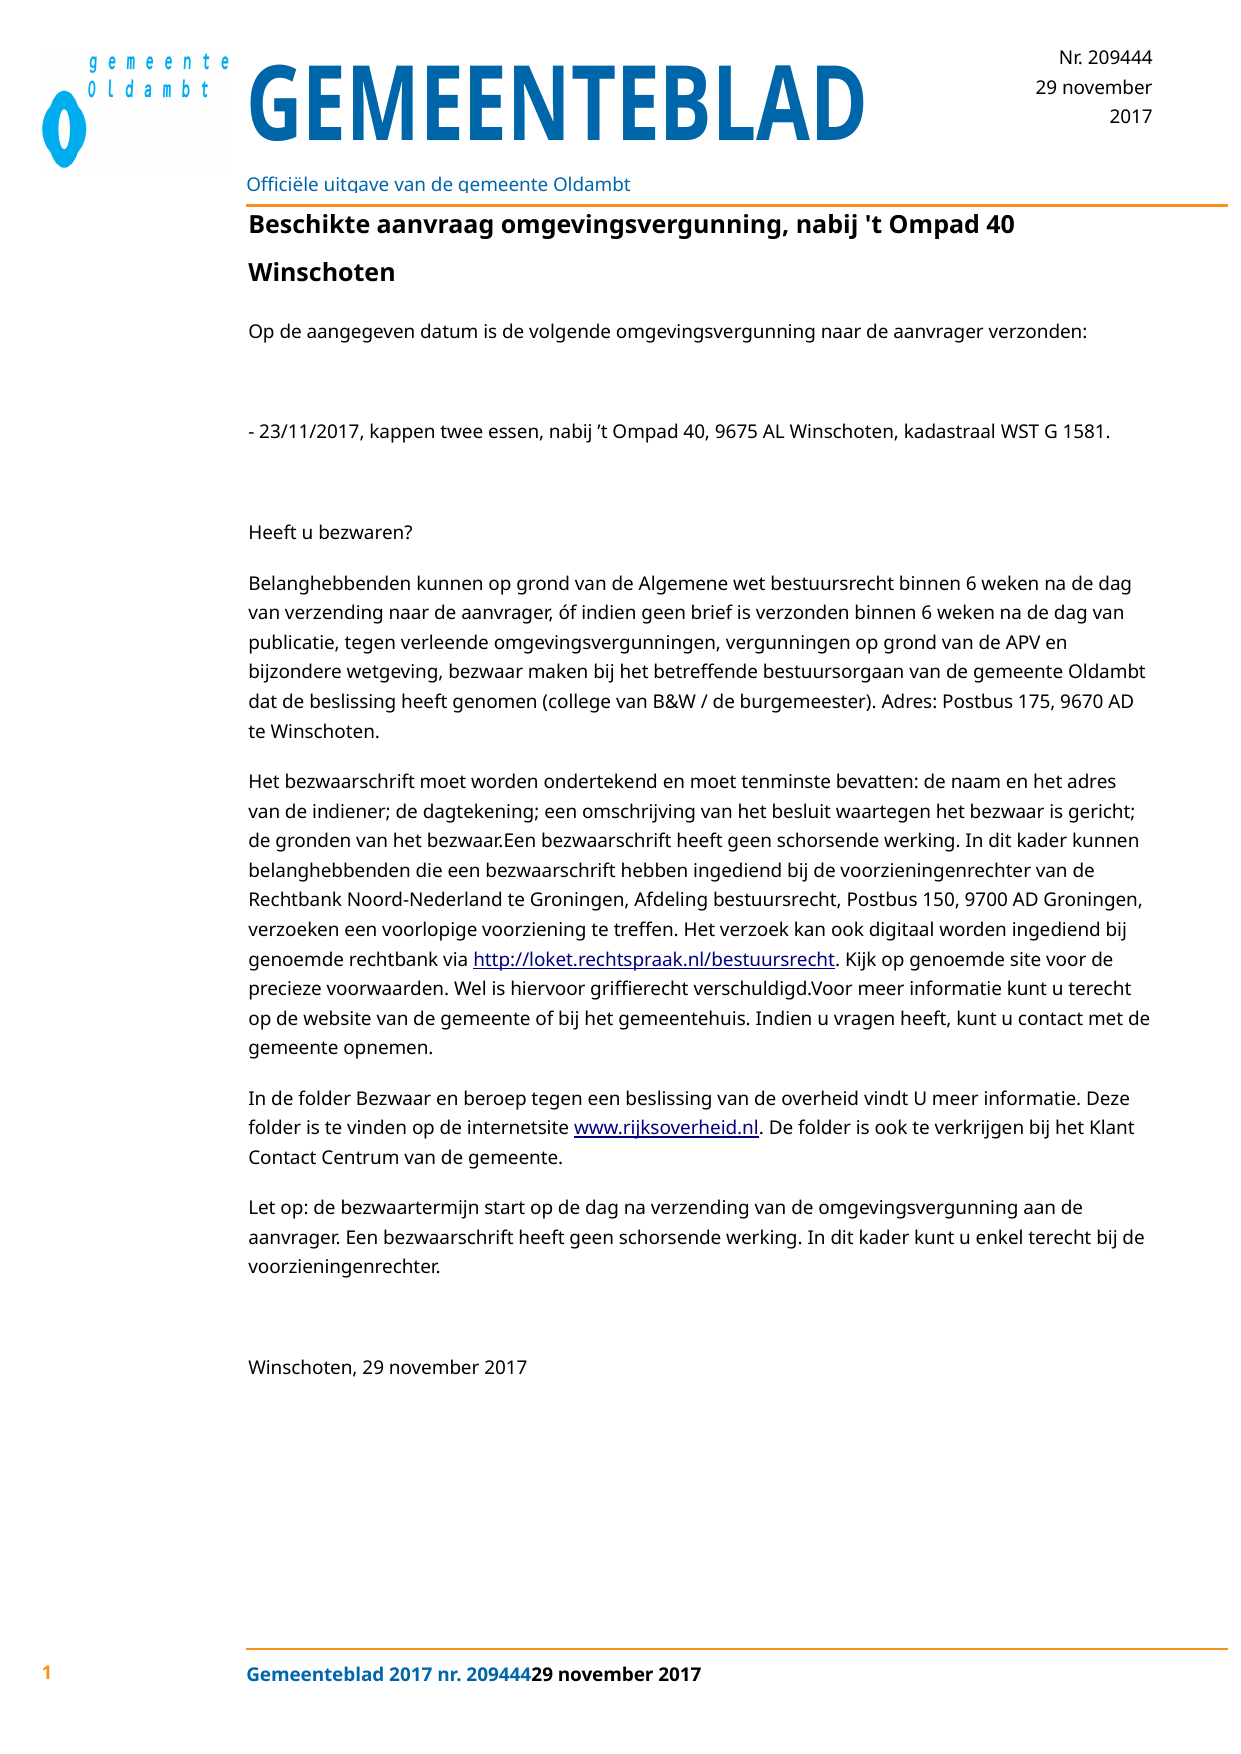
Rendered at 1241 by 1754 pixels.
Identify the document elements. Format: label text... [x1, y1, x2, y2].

text Op de aangegeven datum is de volgende omgevingsvergunning naar de aanvrager verzonden: [248, 318, 1152, 344]
text - 23/11/2017, kappen twee essen, nabij ’t Ompad 40, 9675 AL Winschoten, kadastraal WST G 1581. [248, 419, 1152, 444]
text Belanghebbenden kunnen op grond van de Algemene wet bestuursrecht binnen 6 weken na de dag van verzending naar de aanvrager, óf indien geen brief is verzonden binnen 6 weken na de dag van publicatie, tegen verleende omgevingsvergunningen, vergunningen op grond van de APV en bijzondere wetgeving, bezwaar maken bij het betreffende bestuursorgaan van de gemeente Oldambt dat de beslissing heeft genomen (college van B&W / de burgemeester). Adres: Postbus 175, 9670 AD te Winschoten. [248, 570, 1152, 744]
text Heeft u bezwaren? [248, 519, 1152, 545]
text Let op: de bezwaartermijn start op de dag na verzending van de omgevingsvergunning aan de aanvrager. Een bezwaarschrift heeft geen schorsende werking. In dit kader kunt u enkel terecht bij de voorzieningenrechter. [248, 1194, 1152, 1279]
picture [41, 47, 231, 172]
text In de folder Bezwaar en beroep tegen een beslissing van de overheid vindt U meer informatie. Deze folder is te vinden op de internetsite www.rijksoverheid.nl. De folder is ook te verkrijgen bij het Klant Contact Centrum van de gemeente. [248, 1085, 1152, 1170]
text Beschikte aanvraag omgevingsvergunning, nabij 't Ompad 40 Winschoten [248, 207, 1152, 288]
text Winschoten, 29 november 2017 [248, 1354, 1152, 1380]
text Het bezwaarschrift moet worden ondertekend en moet tenminste bevatten: de naam en het adres van de indiener; de dagtekening; een omschrijving van het besluit waartegen het bezwaar is gericht; de gronden van het bezwaar.Een bezwaarschrift heeft geen schorsende werking. In dit kader kunnen belanghebbenden die een bezwaarschrift hebben ingediend bij de voorzieningenrechter van de Rechtbank Noord-Nederland te Groningen, Afdeling bestuursrecht, Postbus 150, 9700 AD Groningen, verzoeken een voorlopige voorziening te treffen. Het verzoek kan ook digitaal worden ingediend bij genoemde rechtbank via http://loket.rechtspraak.nl/bestuursrecht. Kijk op genoemde site voor de precieze voorwaarden. Wel is hiervoor griffierecht verschuldigd.Voor meer informatie kunt u terecht op de website van de gemeente of bij het gemeentehuis. Indien u vragen heeft, kunt u contact met de gemeente opnemen. [248, 768, 1152, 1060]
